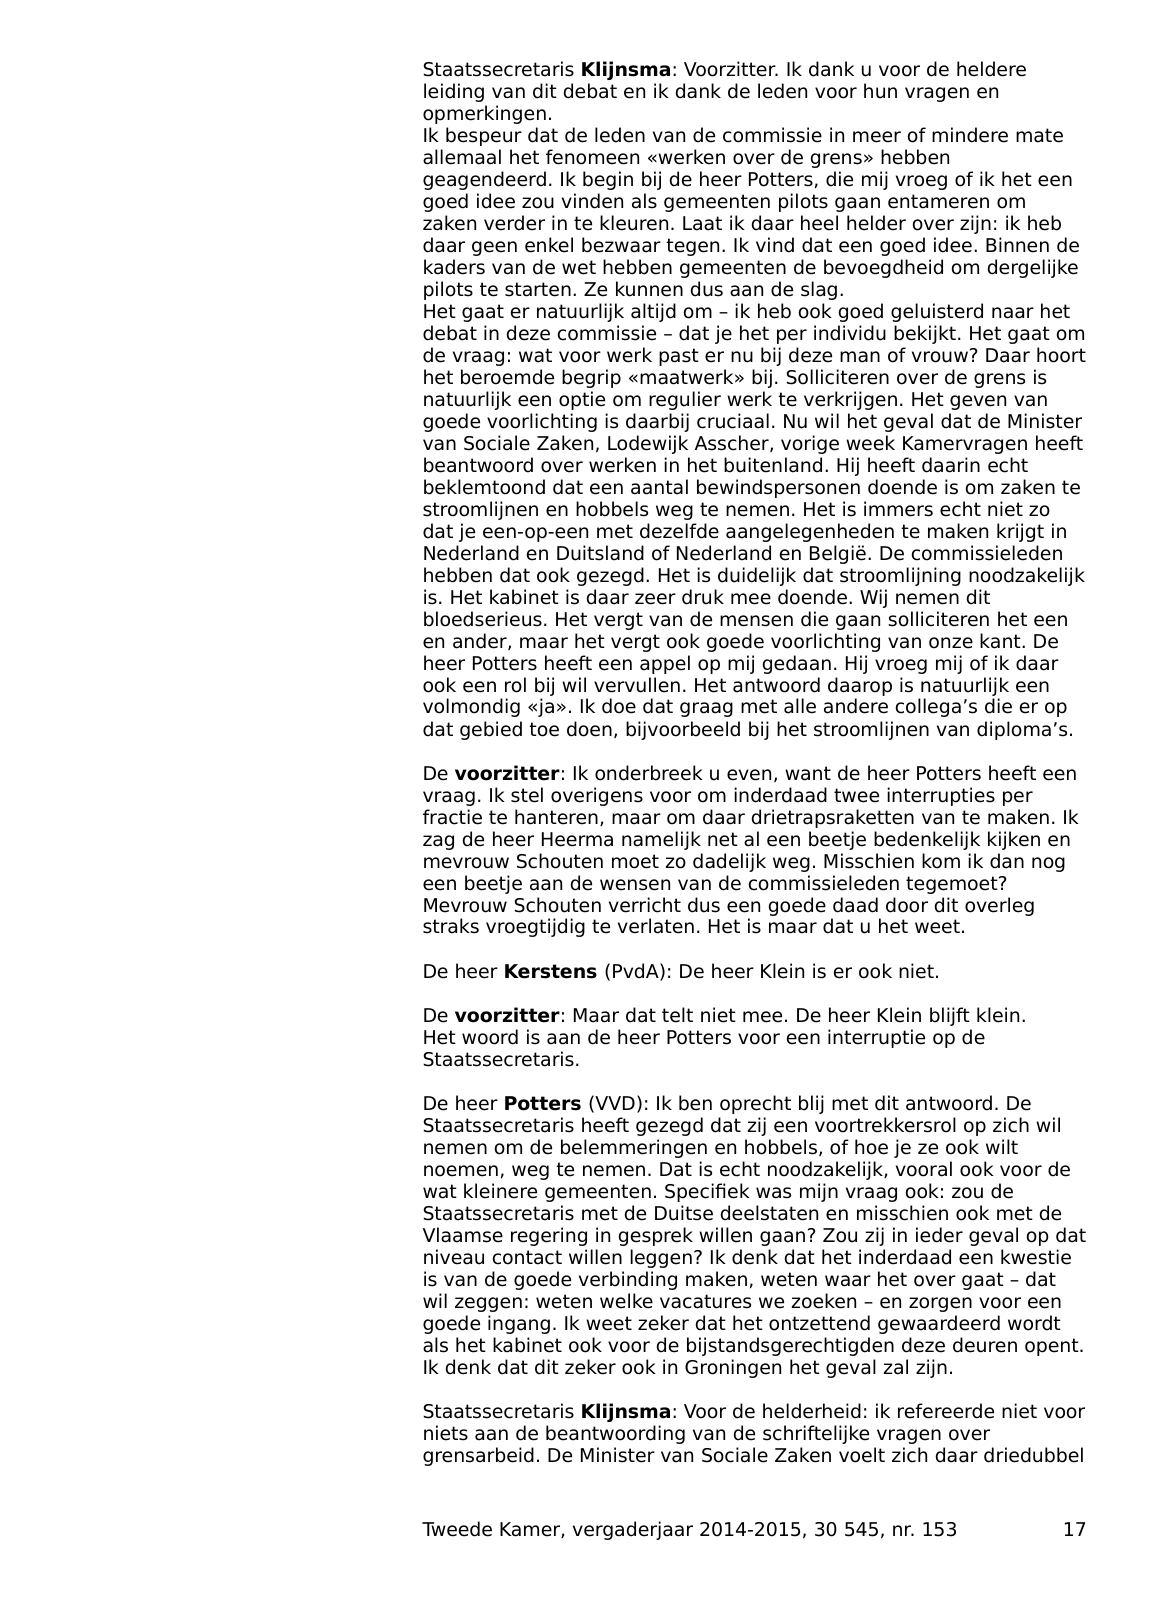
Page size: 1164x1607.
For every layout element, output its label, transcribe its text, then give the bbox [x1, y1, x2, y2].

text Mevrouw Schouten verricht dus een goede daad door dit overleg straks vroegtijdig te verlaten. Het is maar dat u het weet. [422, 894, 1087, 938]
text Het woord is aan de heer Potters voor een interruptie op de Staatssecretaris. [422, 1027, 1087, 1071]
text Het gaat er natuurlijk altijd om – ik heb ook goed geluisterd naar het debat in deze commissie – dat je het per individu bekijkt. Het gaat om de vraag: wat voor werk past er nu bij deze man of vrouw? Daar hoort het beroemde begrip «maatwerk» bij. Solliciteren over de grens is natuurlijk een optie om regulier werk te verkrijgen. Het geven van goede voorlichting is daarbij cruciaal. Nu wil het geval dat de Minister van Sociale Zaken, Lodewijk Asscher, vorige week Kamervragen heeft beantwoord over werken in het buitenland. Hij heeft daarin echt beklemtoond dat een aantal bewindspersonen doende is om zaken te stroomlijnen en hobbels weg te nemen. Het is immers echt niet zo dat je een-op-een met dezelfde aangelegenheden te maken krijgt in Nederland en Duitsland of Nederland en België. De commissieleden hebben dat ook gezegd. Het is duidelijk dat stroomlijning noodzakelijk is. Het kabinet is daar zeer druk mee doende. Wij nemen dit bloedserieus. Het vergt van de mensen die gaan solliciteren het een en ander, maar het vergt ook goede voorlichting van onze kant. De heer Potters heeft een appel op mij gedaan. Hij vroeg mij of ik daar ook een rol bij wil vervullen. Het antwoord daarop is natuurlijk een volmondig «ja». Ik doe dat graag met alle andere collega’s die er op dat gebied toe doen, bijvoorbeeld bij het stroomlijnen van diploma’s. [422, 301, 1087, 740]
text Staatssecretaris Klijnsma: Voor de helderheid: ik refereerde niet voor niets aan de beantwoording van de schriftelijke vragen over grensarbeid. De Minister van Sociale Zaken voelt zich daar driedubbel [422, 1401, 1087, 1467]
text De heer Kerstens (PvdA): De heer Klein is er ook niet. [422, 961, 1087, 983]
text Ik bespeur dat de leden van de commissie in meer of mindere mate allemaal het fenomeen «werken over de grens» hebben geagendeerd. Ik begin bij de heer Potters, die mij vroeg of ik het een goed idee zou vinden als gemeenten pilots gaan entameren om zaken verder in te kleuren. Laat ik daar heel helder over zijn: ik heb daar geen enkel bezwaar tegen. Ik vind dat een goed idee. Binnen de kaders van de wet hebben gemeenten de bevoegdheid om dergelijke pilots te starten. Ze kunnen dus aan de slag. [422, 125, 1087, 301]
text De heer Potters (VVD): Ik ben oprecht blij met dit antwoord. De Staatssecretaris heeft gezegd dat zij een voortrekkersrol op zich wil nemen om de belemmeringen en hobbels, of hoe je ze ook wilt noemen, weg te nemen. Dat is echt noodzakelijk, vooral ook voor de wat kleinere gemeenten. Specifiek was mijn vraag ook: zou de Staatssecretaris met de Duitse deelstaten en misschien ook met de Vlaamse regering in gesprek willen gaan? Zou zij in ieder geval op dat niveau contact willen leggen? Ik denk dat het inderdaad een kwestie is van de goede verbinding maken, weten waar het over gaat – dat wil zeggen: weten welke vacatures we zoeken – en zorgen voor een goede ingang. Ik weet zeker dat het ontzettend gewaardeerd wordt als het kabinet ook voor de bijstandsgerechtigden deze deuren opent. Ik denk dat dit zeker ook in Groningen het geval zal zijn. [422, 1093, 1087, 1379]
text Staatssecretaris Klijnsma: Voorzitter. Ik dank u voor de heldere leiding van dit debat en ik dank de leden voor hun vragen en opmerkingen. [422, 59, 1087, 125]
text De voorzitter: Maar dat telt niet mee. De heer Klein blijft klein. [422, 1005, 1087, 1027]
text De voorzitter: Ik onderbreek u even, want de heer Potters heeft een vraag. Ik stel overigens voor om inderdaad twee interrupties per fractie te hanteren, maar om daar drietrapsraketten van te maken. Ik zag de heer Heerma namelijk net al een beetje bedenkelijk kijken en mevrouw Schouten moet zo dadelijk weg. Misschien kom ik dan nog een beetje aan de wensen van de commissieleden tegemoet? [422, 763, 1087, 894]
